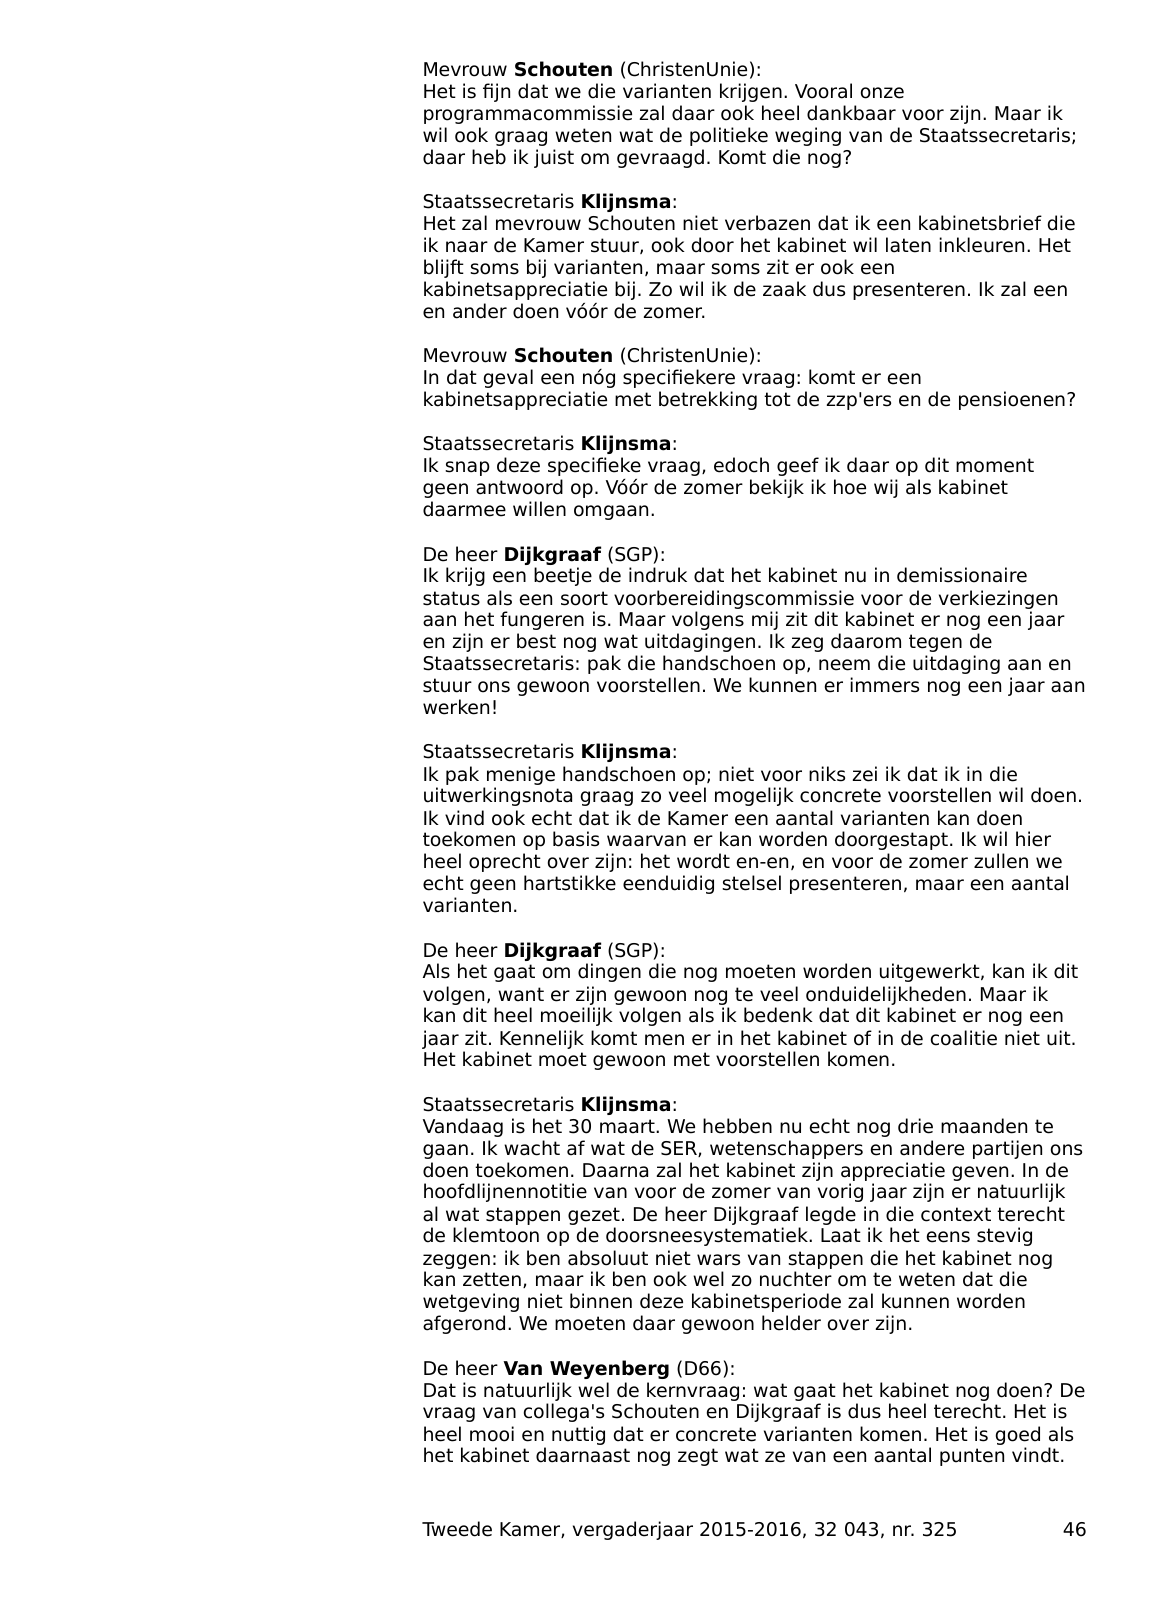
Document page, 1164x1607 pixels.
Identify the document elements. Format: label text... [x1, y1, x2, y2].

text Staatssecretaris Klijnsma: [422, 741, 1087, 763]
text De heer Van Weyenberg (D66): [422, 1357, 1087, 1379]
text De heer Dijkgraaf (SGP): [422, 543, 1087, 565]
text Ik snap deze specifieke vraag, edoch geef ik daar op dit moment geen antwoord op. Vóór de zomer bekijk ik hoe wij als kabinet daarmee willen omgaan. [422, 455, 1087, 521]
text Het zal mevrouw Schouten niet verbazen dat ik een kabinetsbrief die ik naar de Kamer stuur, ook door het kabinet wil laten inkleuren. Het blijft soms bij varianten, maar soms zit er ook een kabinetsappreciatie bij. Zo wil ik de zaak dus presenteren. Ik zal een en ander doen vóór de zomer. [422, 213, 1087, 323]
text In dat geval een nóg specifiekere vraag: komt er een kabinetsappreciatie met betrekking tot de zzp'ers en de pensioenen? [422, 367, 1087, 411]
text Vandaag is het 30 maart. We hebben nu echt nog drie maanden te gaan. Ik wacht af wat de SER, wetenschappers en andere partijen ons doen toekomen. Daarna zal het kabinet zijn appreciatie geven. In de hoofdlijnennotitie van voor de zomer van vorig jaar zijn er natuurlijk al wat stappen gezet. De heer Dijkgraaf legde in die context terecht de klemtoon op de doorsneesystematiek. Laat ik het eens stevig zeggen: ik ben absoluut niet wars van stappen die het kabinet nog kan zetten, maar ik ben ook wel zo nuchter om te weten dat die wetgeving niet binnen deze kabinetsperiode zal kunnen worden afgerond. We moeten daar gewoon helder over zijn. [422, 1116, 1087, 1335]
text Staatssecretaris Klijnsma: [422, 433, 1087, 455]
text Ik krijg een beetje de indruk dat het kabinet nu in demissionaire status als een soort voorbereidingscommissie voor de verkiezingen aan het fungeren is. Maar volgens mij zit dit kabinet er nog een jaar en zijn er best nog wat uitdagingen. Ik zeg daarom tegen de Staatssecretaris: pak die handschoen op, neem die uitdaging aan en stuur ons gewoon voorstellen. We kunnen er immers nog een jaar aan werken! [422, 565, 1087, 719]
text Als het gaat om dingen die nog moeten worden uitgewerkt, kan ik dit volgen, want er zijn gewoon nog te veel onduidelijkheden. Maar ik kan dit heel moeilijk volgen als ik bedenk dat dit kabinet er nog een jaar zit. Kennelijk komt men er in het kabinet of in de coalitie niet uit. Het kabinet moet gewoon met voorstellen komen. [422, 961, 1087, 1071]
text Het is fijn dat we die varianten krijgen. Vooral onze programmacommissie zal daar ook heel dankbaar voor zijn. Maar ik wil ook graag weten wat de politieke weging van de Staatssecretaris; daar heb ik juist om gevraagd. Komt die nog? [422, 81, 1087, 169]
text Mevrouw Schouten (ChristenUnie): [422, 345, 1087, 367]
text Staatssecretaris Klijnsma: [422, 1093, 1087, 1116]
text Ik pak menige handschoen op; niet voor niks zei ik dat ik in die uitwerkingsnota graag zo veel mogelijk concrete voorstellen wil doen. Ik vind ook echt dat ik de Kamer een aantal varianten kan doen toekomen op basis waarvan er kan worden doorgestapt. Ik wil hier heel oprecht over zijn: het wordt en-en, en voor de zomer zullen we echt geen hartstikke eenduidig stelsel presenteren, maar een aantal varianten. [422, 763, 1087, 917]
text Dat is natuurlijk wel de kernvraag: wat gaat het kabinet nog doen? De vraag van collega's Schouten en Dijkgraaf is dus heel terecht. Het is heel mooi en nuttig dat er concrete varianten komen. Het is goed als het kabinet daarnaast nog zegt wat ze van een aantal punten vindt. [422, 1379, 1087, 1467]
text Staatssecretaris Klijnsma: [422, 191, 1087, 213]
text De heer Dijkgraaf (SGP): [422, 939, 1087, 961]
text Mevrouw Schouten (ChristenUnie): [422, 59, 1087, 81]
